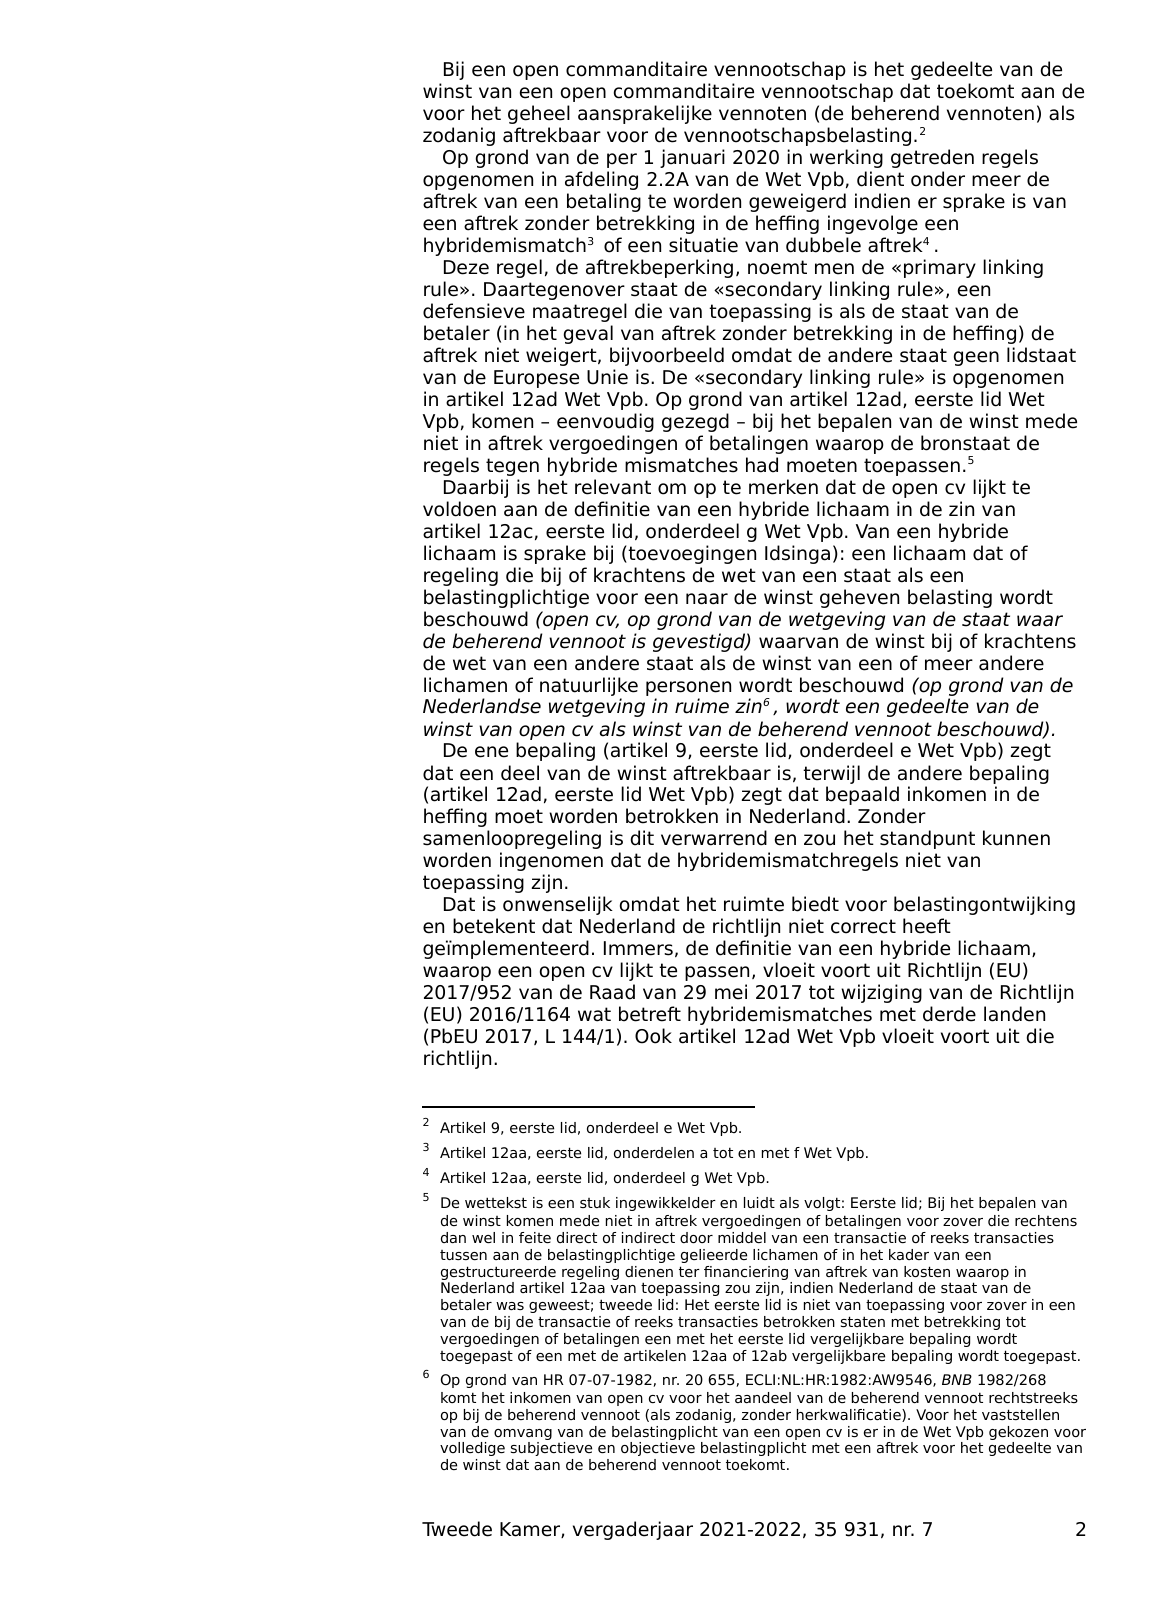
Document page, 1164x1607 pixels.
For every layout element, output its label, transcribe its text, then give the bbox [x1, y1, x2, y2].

text Artikel 12aa, eerste lid, onderdeel g Wet Vpb. [422, 1166, 1087, 1188]
text Dat is onwenselijk omdat het ruimte biedt voor belastingontwijking en betekent dat Nederland de richtlijn niet correct heeft geïmplementeerd. Immers, de definitie van een hybride lichaam, waarop een open cv lijkt te passen, vloeit voort uit Richtlijn (EU) 2017/952 van de Raad van 29 mei 2017 tot wijziging van de Richtlijn (EU) 2016/1164 wat betreft hybridemismatches met derde landen (PbEU 2017, L 144/1). Ook artikel 12ad Wet Vpb vloeit voort uit die richtlijn. [422, 894, 1087, 1070]
text Op grond van HR 07-07-1982, nr. 20 655, ECLI:NL:HR:1982:AW9546, BNB 1982/268 komt het inkomen van open cv voor het aandeel van de beherend vennoot rechtstreeks op bij de beherend vennoot (als zodanig, zonder herkwalificatie). Voor het vaststellen van de omvang van de belastingplicht van een open cv is er in de Wet Vpb gekozen voor volledige subjectieve en objectieve belastingplicht met een aftrek voor het gedeelte van de winst dat aan de beherend vennoot toekomt. [422, 1368, 1087, 1474]
text Artikel 12aa, eerste lid, onderdelen a tot en met f Wet Vpb. [422, 1141, 1087, 1163]
text Artikel 9, eerste lid, onderdeel e Wet Vpb. [422, 1116, 1087, 1138]
text Daarbij is het relevant om op te merken dat de open cv lijkt te voldoen aan de definitie van een hybride lichaam in de zin van artikel 12ac, eerste lid, onderdeel g Wet Vpb. Van een hybride lichaam is sprake bij (toevoegingen Idsinga): een lichaam dat of regeling die bij of krachtens de wet van een staat als een belastingplichtige voor een naar de winst geheven belasting wordt beschouwd (open cv, op grond van de wetgeving van de staat waar de beherend vennoot is gevestigd) waarvan de winst bij of krachtens de wet van een andere staat als de winst van een of meer andere lichamen of natuurlijke personen wordt beschouwd (op grond van de Nederlandse wetgeving in ruime zin, wordt een gedeelte van de winst van open cv als winst van de beherend vennoot beschouwd). [422, 477, 1087, 740]
text De ene bepaling (artikel 9, eerste lid, onderdeel e Wet Vpb) zegt dat een deel van de winst aftrekbaar is, terwijl de andere bepaling (artikel 12ad, eerste lid Wet Vpb) zegt dat bepaald inkomen in de heffing moet worden betrokken in Nederland. Zonder samenloopregeling is dit verwarrend en zou het standpunt kunnen worden ingenomen dat de hybridemismatchregels niet van toepassing zijn. [422, 740, 1087, 894]
text De wettekst is een stuk ingewikkelder en luidt als volgt: Eerste lid; Bij het bepalen van de winst komen mede niet in aftrek vergoedingen of betalingen voor zover die rechtens dan wel in feite direct of indirect door middel van een transactie of reeks transacties tussen aan de belastingplichtige gelieerde lichamen of in het kader van een gestructureerde regeling dienen ter financiering van aftrek van kosten waarop in Nederland artikel 12aa van toepassing zou zijn, indien Nederland de staat van de betaler was geweest; tweede lid: Het eerste lid is niet van toepassing voor zover in een van de bij de transactie of reeks transacties betrokken staten met betrekking tot vergoedingen of betalingen een met het eerste lid vergelijkbare bepaling wordt toegepast of een met de artikelen 12aa of 12ab vergelijkbare bepaling wordt toegepast. [422, 1191, 1087, 1365]
text Op grond van de per 1 januari 2020 in werking getreden regels opgenomen in afdeling 2.2A van de Wet Vpb, dient onder meer de aftrek van een betaling te worden geweigerd indien er sprake is van een aftrek zonder betrekking in de heffing ingevolge een hybridemismatch of een situatie van dubbele aftrek. [422, 147, 1087, 257]
text Bij een open commanditaire vennootschap is het gedeelte van de winst van een open commanditaire vennootschap dat toekomt aan de voor het geheel aansprakelijke vennoten (de beherend vennoten) als zodanig aftrekbaar voor de vennootschapsbelasting. [422, 59, 1087, 147]
text Deze regel, de aftrekbeperking, noemt men de «primary linking rule». Daartegenover staat de «secondary linking rule», een defensieve maatregel die van toepassing is als de staat van de betaler (in het geval van aftrek zonder betrekking in de heffing) de aftrek niet weigert, bijvoorbeeld omdat de andere staat geen lidstaat van de Europese Unie is. De «secondary linking rule» is opgenomen in artikel 12ad Wet Vpb. Op grond van artikel 12ad, eerste lid Wet Vpb, komen – eenvoudig gezegd – bij het bepalen van de winst mede niet in aftrek vergoedingen of betalingen waarop de bronstaat de regels tegen hybride mismatches had moeten toepassen. [422, 257, 1087, 477]
